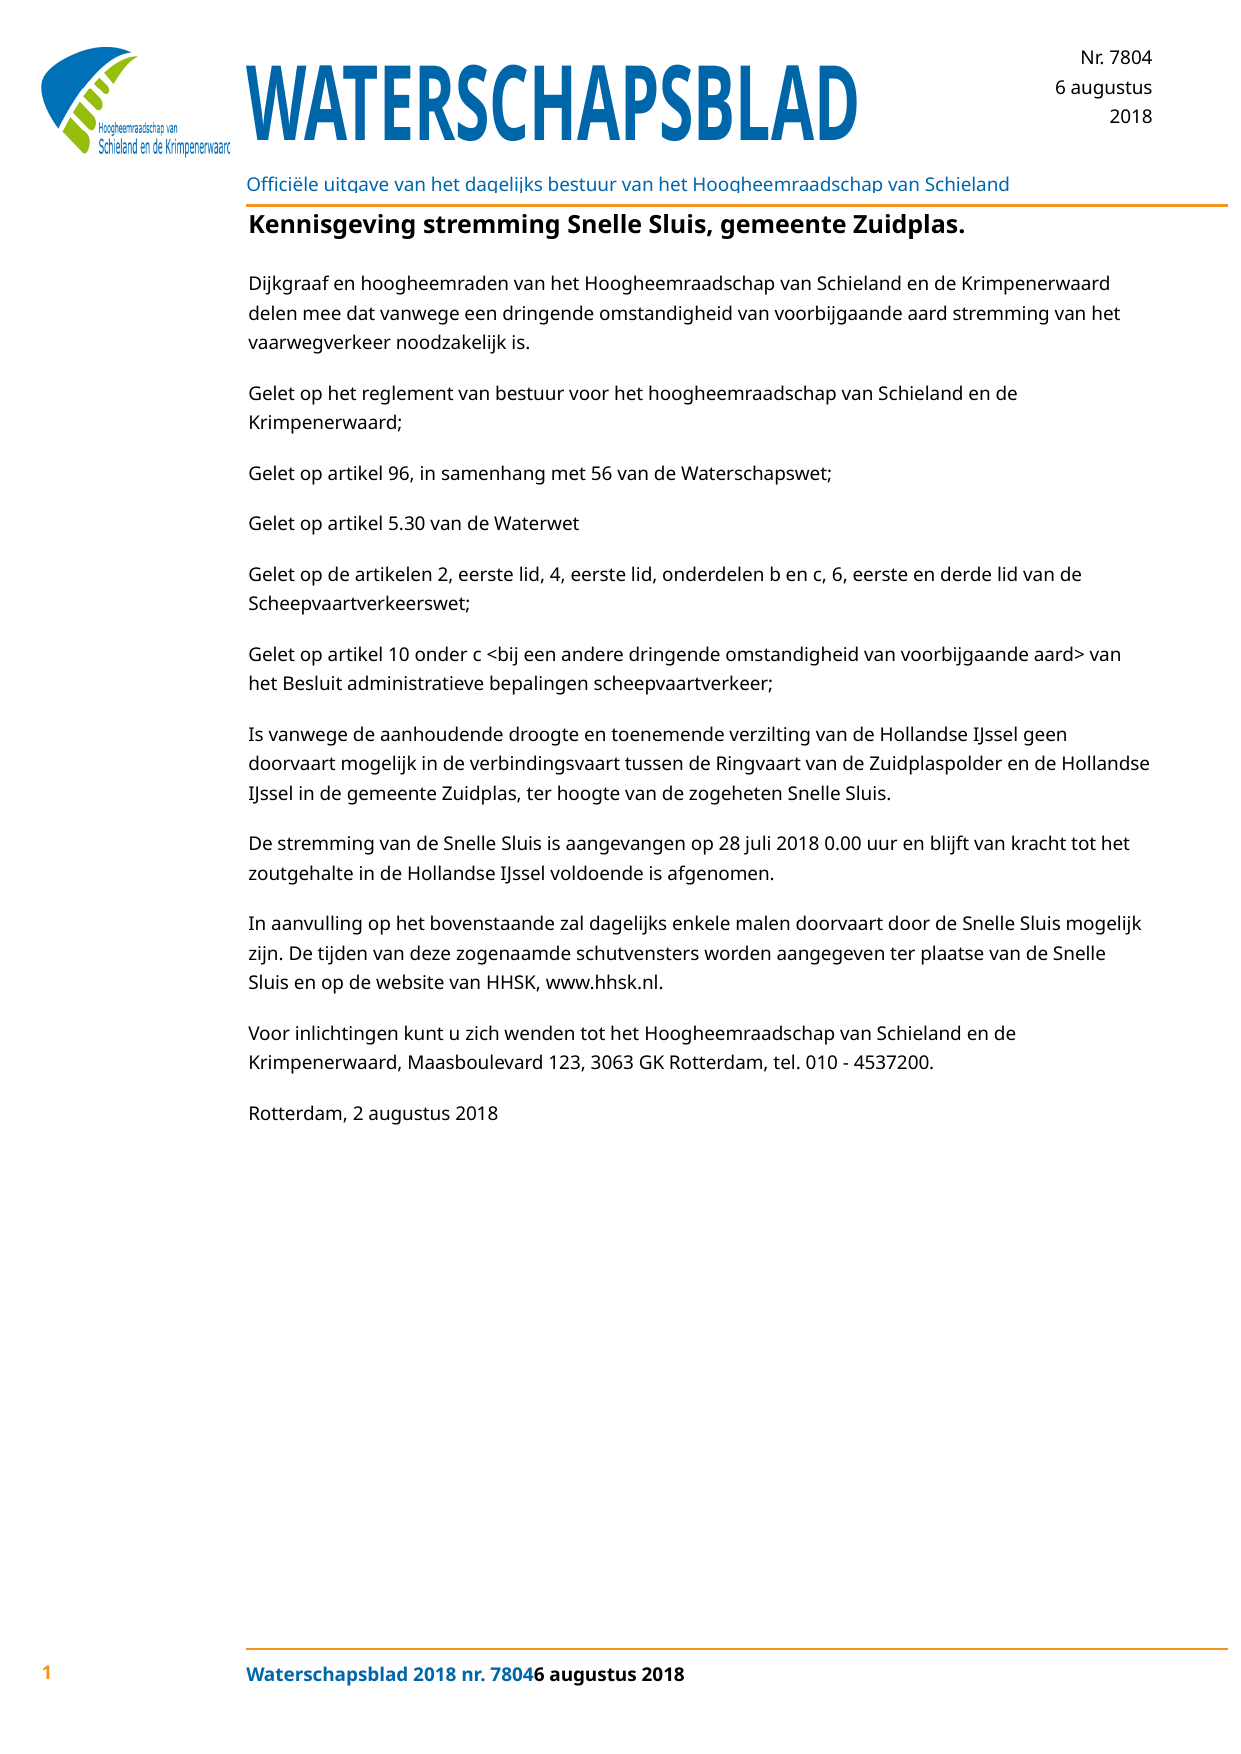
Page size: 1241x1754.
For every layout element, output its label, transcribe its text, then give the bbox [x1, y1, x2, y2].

text Kennisgeving stremming Snelle Sluis, gemeente Zuidplas. [248, 207, 1152, 241]
text Gelet op artikel 5.30 van de Waterwet [248, 510, 1152, 536]
text Gelet op artikel 96, in samenhang met 56 van de Waterschapswet; [248, 460, 1152, 486]
text Rotterdam, 2 augustus 2018 [248, 1100, 1152, 1126]
picture [41, 47, 231, 172]
text Gelet op artikel 10 onder c <bij een andere dringende omstandigheid van voorbijgaande aard> van het Besluit administratieve bepalingen scheepvaartverkeer; [248, 641, 1152, 696]
text Gelet op de artikelen 2, eerste lid, 4, eerste lid, onderdelen b en c, 6, eerste en derde lid van de Scheepvaartverkeerswet; [248, 561, 1152, 616]
text Voor inlichtingen kunt u zich wenden tot het Hoogheemraadschap van Schieland en de Krimpenerwaard, Maasboulevard 123, 3063 GK Rotterdam, tel. 010 - 4537200. [248, 1020, 1152, 1075]
text Gelet op het reglement van bestuur voor het hoogheemraadschap van Schieland en de Krimpenerwaard; [248, 380, 1152, 435]
text Is vanwege de aanhoudende droogte en toenemende verzilting van de Hollandse IJssel geen doorvaart mogelijk in de verbindingsvaart tussen de Ringvaart van de Zuidplaspolder en de Hollandse IJssel in de gemeente Zuidplas, ter hoogte van de zogeheten Snelle Sluis. [248, 721, 1152, 806]
text In aanvulling op het bovenstaande zal dagelijks enkele malen doorvaart door de Snelle Sluis mogelijk zijn. De tijden van deze zogenaamde schutvensters worden aangegeven ter plaatse van de Snelle Sluis en op de website van HHSK, www.hhsk.nl. [248, 910, 1152, 995]
text Dijkgraaf en hoogheemraden van het Hoogheemraadschap van Schieland en de Krimpenerwaard delen mee dat vanwege een dringende omstandigheid van voorbijgaande aard stremming van het vaarwegverkeer noodzakelijk is. [248, 270, 1152, 355]
text De stremming van de Snelle Sluis is aangevangen op 28 juli 2018 0.00 uur en blijft van kracht tot het zoutgehalte in de Hollandse IJssel voldoende is afgenomen. [248, 830, 1152, 886]
